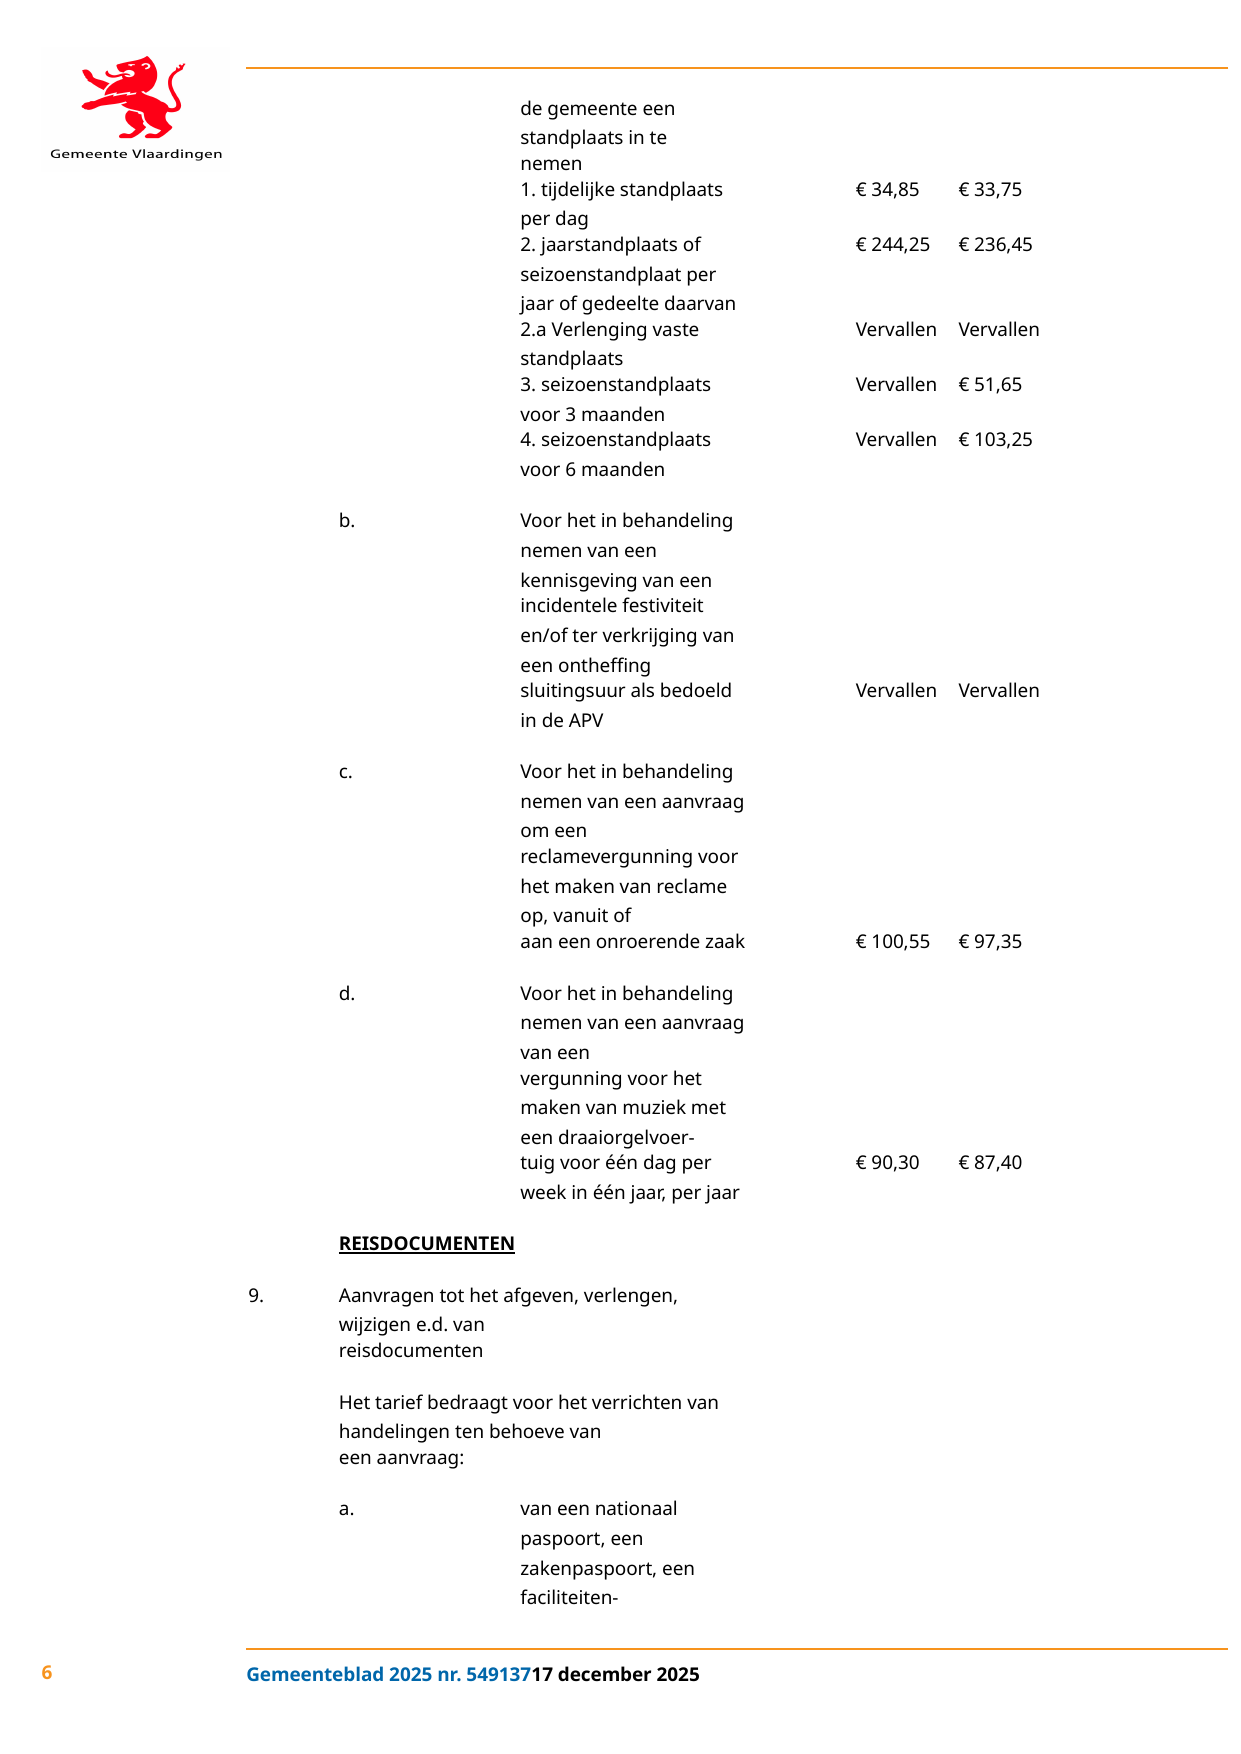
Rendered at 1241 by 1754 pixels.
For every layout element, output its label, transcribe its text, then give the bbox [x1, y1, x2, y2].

table_cell € 34,85 [856, 176, 958, 231]
table_cell [430, 231, 520, 316]
table_cell [1061, 954, 1152, 980]
table_cell [339, 844, 429, 928]
table_cell Vervallen [958, 678, 1061, 733]
table_cell [753, 1231, 856, 1256]
table_cell [753, 844, 856, 928]
table_cell nemen [520, 150, 753, 176]
table_cell Voor het in behandeling nemen van een aanvraag om een [520, 759, 753, 843]
table_cell [753, 733, 856, 758]
table_cell [1061, 678, 1152, 733]
table_cell [856, 1256, 958, 1282]
table_cell [339, 176, 429, 231]
table_cell [248, 1389, 339, 1444]
table_cell [958, 1444, 1061, 1470]
table_cell REISDOCUMENTEN [339, 1231, 753, 1256]
table_cell [430, 1065, 520, 1149]
table_cell [856, 95, 958, 150]
table_cell incidentele festiviteit en/of ter verkrijging van een ontheffing [520, 593, 753, 677]
table_cell [958, 759, 1061, 843]
table_cell [1061, 176, 1152, 231]
table_cell [958, 150, 1061, 176]
table_cell [753, 150, 856, 176]
table_cell [339, 678, 429, 733]
table_cell [856, 759, 958, 843]
table_cell [958, 95, 1061, 150]
table_cell [856, 1389, 958, 1444]
table_cell [1061, 1389, 1152, 1444]
table_cell [248, 954, 339, 980]
table_cell [856, 1205, 958, 1231]
table_cell [248, 176, 339, 231]
table_cell [958, 954, 1061, 980]
table_cell € 236,45 [958, 231, 1061, 316]
table_cell [248, 1231, 339, 1256]
table_cell Aanvragen tot het afgeven, verlengen, wijzigen e.d. van [339, 1282, 753, 1337]
table_cell [339, 593, 429, 677]
table_cell € 244,25 [856, 231, 958, 316]
table_cell [753, 1496, 856, 1610]
table_cell € 100,55 [856, 928, 958, 954]
table_cell [430, 371, 520, 427]
table_cell [339, 1363, 429, 1389]
table_cell 9. [248, 1282, 339, 1337]
table_cell [248, 678, 339, 733]
table_cell [753, 1256, 856, 1282]
table_cell [958, 1496, 1061, 1610]
table_cell [430, 1470, 520, 1496]
table_cell [753, 231, 856, 316]
table_cell Vervallen [856, 316, 958, 371]
table_cell [339, 1065, 429, 1149]
table_cell [248, 150, 339, 176]
table_cell [1061, 1150, 1152, 1205]
table_cell [856, 482, 958, 508]
table_cell [958, 1363, 1061, 1389]
table_cell [520, 1470, 753, 1496]
table_cell € 87,40 [958, 1150, 1061, 1205]
table_cell [520, 954, 753, 980]
table_cell [248, 427, 339, 482]
table_cell [520, 1256, 753, 1282]
table_cell [430, 733, 520, 758]
table_cell Voor het in behandeling nemen van een kennisgeving van een [520, 508, 753, 593]
table_cell [430, 95, 520, 150]
table_cell [430, 1363, 520, 1389]
table_cell [339, 1256, 429, 1282]
table_cell [248, 1150, 339, 1205]
table_cell [1061, 508, 1152, 593]
table_cell [248, 482, 339, 508]
table_cell [339, 1205, 429, 1231]
table_cell [430, 980, 520, 1065]
table_cell [958, 482, 1061, 508]
table_cell d. [339, 980, 429, 1065]
table_cell 2.a Verlenging vaste standplaats [520, 316, 753, 371]
table_cell [248, 1444, 339, 1470]
table_cell Vervallen [856, 371, 958, 427]
table_cell [856, 954, 958, 980]
table_cell [248, 1496, 339, 1610]
table_cell [339, 482, 429, 508]
table_cell 2. jaarstandplaats of seizoenstandplaat per jaar of gedeelte daarvan [520, 231, 753, 316]
table_cell a. [339, 1496, 429, 1610]
table_cell [856, 1470, 958, 1496]
table_cell een aanvraag: [339, 1444, 753, 1470]
table_cell [753, 980, 856, 1065]
table_cell [248, 759, 339, 843]
table_cell [520, 482, 753, 508]
table_cell [339, 316, 429, 371]
table_cell [856, 1338, 958, 1363]
table_cell Vervallen [856, 678, 958, 733]
table_cell 1. tijdelijke standplaats per dag [520, 176, 753, 231]
table_cell [753, 954, 856, 980]
table_cell [430, 482, 520, 508]
table_cell [958, 1389, 1061, 1444]
table_cell [248, 316, 339, 371]
table_cell [753, 1150, 856, 1205]
table_cell [856, 1065, 958, 1149]
table_cell [248, 928, 339, 954]
table_cell [1061, 1256, 1152, 1282]
table_cell [1061, 231, 1152, 316]
table_cell [753, 678, 856, 733]
table_cell [753, 371, 856, 427]
table_cell [1061, 1496, 1152, 1610]
table_cell [856, 980, 958, 1065]
table_cell [1061, 1065, 1152, 1149]
table_cell [520, 1363, 753, 1389]
table_cell [1061, 1444, 1152, 1470]
table_cell van een nationaal paspoort, een zakenpaspoort, een faciliteiten- [520, 1496, 753, 1610]
table_cell [1061, 1363, 1152, 1389]
table_cell [753, 1389, 856, 1444]
table_cell € 33,75 [958, 176, 1061, 231]
table_cell [248, 231, 339, 316]
table_cell reisdocumenten [339, 1338, 753, 1363]
table_cell [1061, 482, 1152, 508]
table_cell [430, 1205, 520, 1231]
table_cell [339, 954, 429, 980]
table_cell [1061, 1338, 1152, 1363]
table_cell [430, 1256, 520, 1282]
picture [41, 47, 231, 172]
table_cell [958, 733, 1061, 758]
table_cell [856, 1363, 958, 1389]
table_cell [1061, 95, 1152, 150]
table_cell [248, 733, 339, 758]
table_cell [753, 427, 856, 482]
table_cell [1061, 1205, 1152, 1231]
table_cell [430, 593, 520, 677]
table_cell [753, 1205, 856, 1231]
table_cell tuig voor één dag per week in één jaar, per jaar [520, 1150, 753, 1205]
table_cell vergunning voor het maken van muziek met een draaiorgelvoer- [520, 1065, 753, 1149]
table_cell [430, 678, 520, 733]
table_cell [1061, 371, 1152, 427]
table_cell [1061, 844, 1152, 928]
table_cell [430, 508, 520, 593]
table_cell de gemeente een standplaats in te [520, 95, 753, 150]
table_cell 4. seizoenstandplaats voor 6 maanden [520, 427, 753, 482]
table_cell [958, 1282, 1061, 1337]
table_cell [1061, 593, 1152, 677]
table_cell [753, 1470, 856, 1496]
table_cell [753, 928, 856, 954]
table_cell [430, 759, 520, 843]
table_cell [248, 1205, 339, 1231]
table_cell [958, 1205, 1061, 1231]
table_cell [248, 371, 339, 427]
table_cell [1061, 733, 1152, 758]
table_cell [1061, 150, 1152, 176]
table_cell [1061, 759, 1152, 843]
table_cell [958, 980, 1061, 1065]
table_cell [856, 593, 958, 677]
table_cell [430, 928, 520, 954]
table_cell [753, 1444, 856, 1470]
table_cell [958, 508, 1061, 593]
table_cell [339, 371, 429, 427]
table_cell [430, 150, 520, 176]
table_cell [753, 1338, 856, 1363]
table_cell [958, 844, 1061, 928]
table_cell Voor het in behandeling nemen van een aanvraag van een [520, 980, 753, 1065]
table_cell € 90,30 [856, 1150, 958, 1205]
table_cell [856, 1496, 958, 1610]
table_cell [339, 1470, 429, 1496]
table_cell [958, 1338, 1061, 1363]
table_cell [339, 231, 429, 316]
table_cell [1061, 1282, 1152, 1337]
table_cell [1061, 1231, 1152, 1256]
table_cell [248, 508, 339, 593]
table_cell [753, 482, 856, 508]
table_cell [958, 593, 1061, 677]
table_cell [430, 844, 520, 928]
table_cell [520, 733, 753, 758]
table_cell [856, 844, 958, 928]
table_cell 3. seizoenstandplaats voor 3 maanden [520, 371, 753, 427]
table_cell [248, 1338, 339, 1363]
table_cell [339, 1150, 429, 1205]
table_cell [430, 427, 520, 482]
table_cell [248, 1256, 339, 1282]
table_cell [430, 316, 520, 371]
table_cell € 97,35 [958, 928, 1061, 954]
table_cell [430, 1150, 520, 1205]
table_cell € 51,65 [958, 371, 1061, 427]
table_cell sluitingsuur als bedoeld in de APV [520, 678, 753, 733]
table_cell [753, 95, 856, 150]
table_cell [753, 1065, 856, 1149]
table_cell reclamevergunning voor het maken van reclame op, vanuit of [520, 844, 753, 928]
table_cell Vervallen [856, 427, 958, 482]
table_cell [856, 150, 958, 176]
table_cell [958, 1470, 1061, 1496]
table_cell [430, 176, 520, 231]
table_cell [248, 1065, 339, 1149]
table_cell [248, 980, 339, 1065]
table_cell [856, 508, 958, 593]
table_cell [856, 1444, 958, 1470]
table_cell b. [339, 508, 429, 593]
table_cell [248, 1363, 339, 1389]
table_cell [339, 427, 429, 482]
table_cell [856, 1282, 958, 1337]
table_cell [753, 316, 856, 371]
table_cell [753, 176, 856, 231]
table_cell [430, 954, 520, 980]
table_cell [753, 508, 856, 593]
table_cell [1061, 427, 1152, 482]
table_cell [1061, 980, 1152, 1065]
table_cell [856, 1231, 958, 1256]
table_cell [339, 928, 429, 954]
table_cell [753, 1282, 856, 1337]
table_cell [248, 95, 339, 150]
table_cell [753, 759, 856, 843]
table_cell € 103,25 [958, 427, 1061, 482]
table_cell Het tarief bedraagt voor het verrichten van handelingen ten behoeve van [339, 1389, 753, 1444]
table_cell [1061, 316, 1152, 371]
table_cell [1061, 928, 1152, 954]
table_cell [958, 1231, 1061, 1256]
table_cell [1061, 1470, 1152, 1496]
table_cell [958, 1256, 1061, 1282]
table_cell [248, 844, 339, 928]
table_cell [339, 150, 429, 176]
table_cell c. [339, 759, 429, 843]
table_cell [248, 1470, 339, 1496]
table_cell [520, 1205, 753, 1231]
table_cell [339, 733, 429, 758]
table_cell [430, 1496, 520, 1610]
table_cell [958, 1065, 1061, 1149]
table_cell [753, 1363, 856, 1389]
table_cell Vervallen [958, 316, 1061, 371]
table_cell aan een onroerende zaak [520, 928, 753, 954]
table_cell [248, 593, 339, 677]
table_cell [856, 733, 958, 758]
table_cell [753, 593, 856, 677]
table_cell [339, 95, 429, 150]
